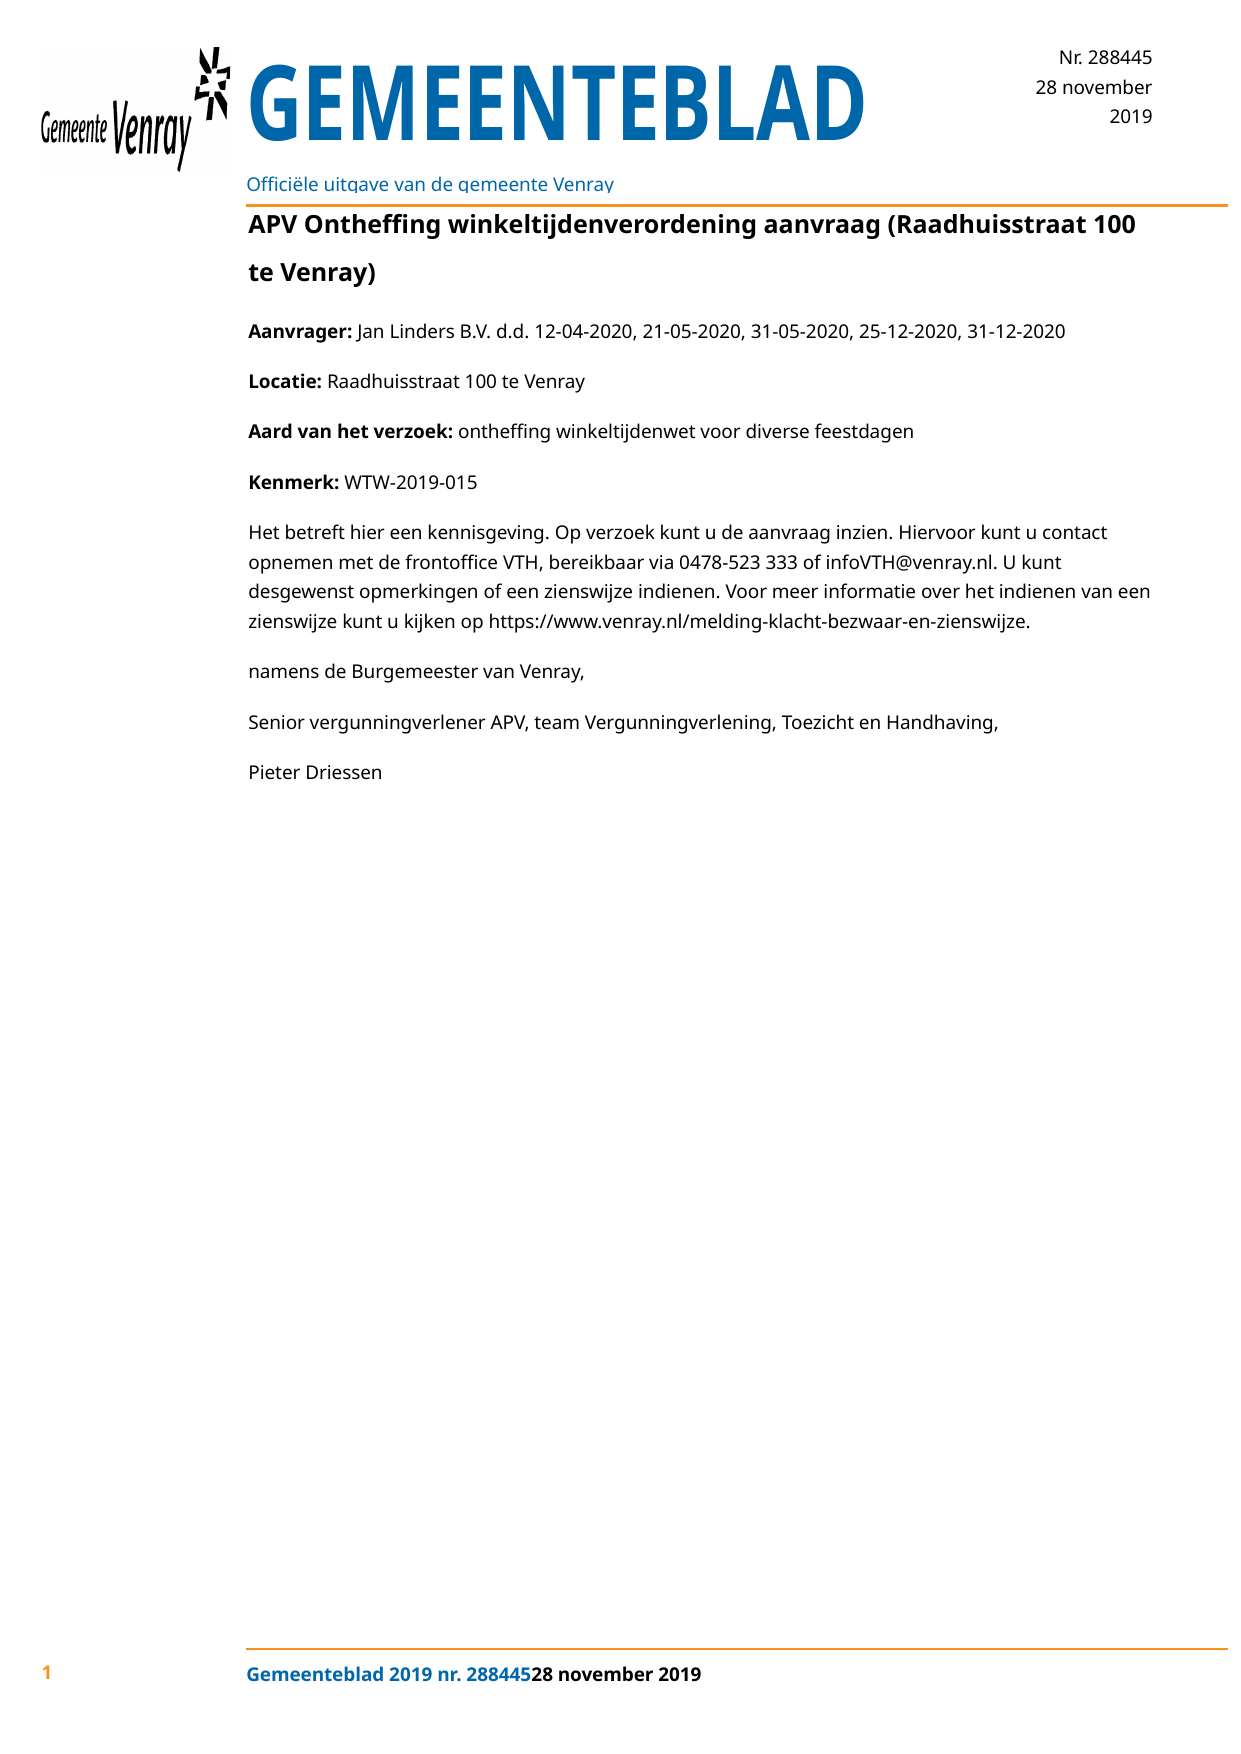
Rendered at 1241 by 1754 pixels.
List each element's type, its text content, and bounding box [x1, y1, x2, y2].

text Senior vergunningverlener APV, team Vergunningverlening, Toezicht en Handhaving, [248, 709, 1152, 735]
text Aard van het verzoek: ontheffing winkeltijdenwet voor diverse feestdagen [248, 419, 1152, 444]
text namens de Burgemeester van Venray, [248, 659, 1152, 684]
picture [41, 47, 231, 172]
text Locatie: Raadhuisstraat 100 te Venray [248, 368, 1152, 394]
text Kenmerk: WTW-2019-015 [248, 469, 1152, 495]
text Het betreft hier een kennisgeving. Op verzoek kunt u de aanvraag inzien. Hiervoor kunt u contact opnemen met de frontoffice VTH, bereikbaar via 0478-523 333 of infoVTH@venray.nl. U kunt desgewenst opmerkingen of een zienswijze indienen. Voor meer informatie over het indienen van een zienswijze kunt u kijken op https://www.venray.nl/melding-klacht-bezwaar-en-zienswijze. [248, 519, 1152, 634]
text Aanvrager: Jan Linders B.V. d.d. 12-04-2020, 21-05-2020, 31-05-2020, 25-12-2020, 31-12-2020 [248, 318, 1152, 344]
text Pieter Driessen [248, 759, 1152, 785]
text APV Ontheffing winkeltijdenverordening aanvraag (Raadhuisstraat 100 te Venray) [248, 207, 1152, 288]
